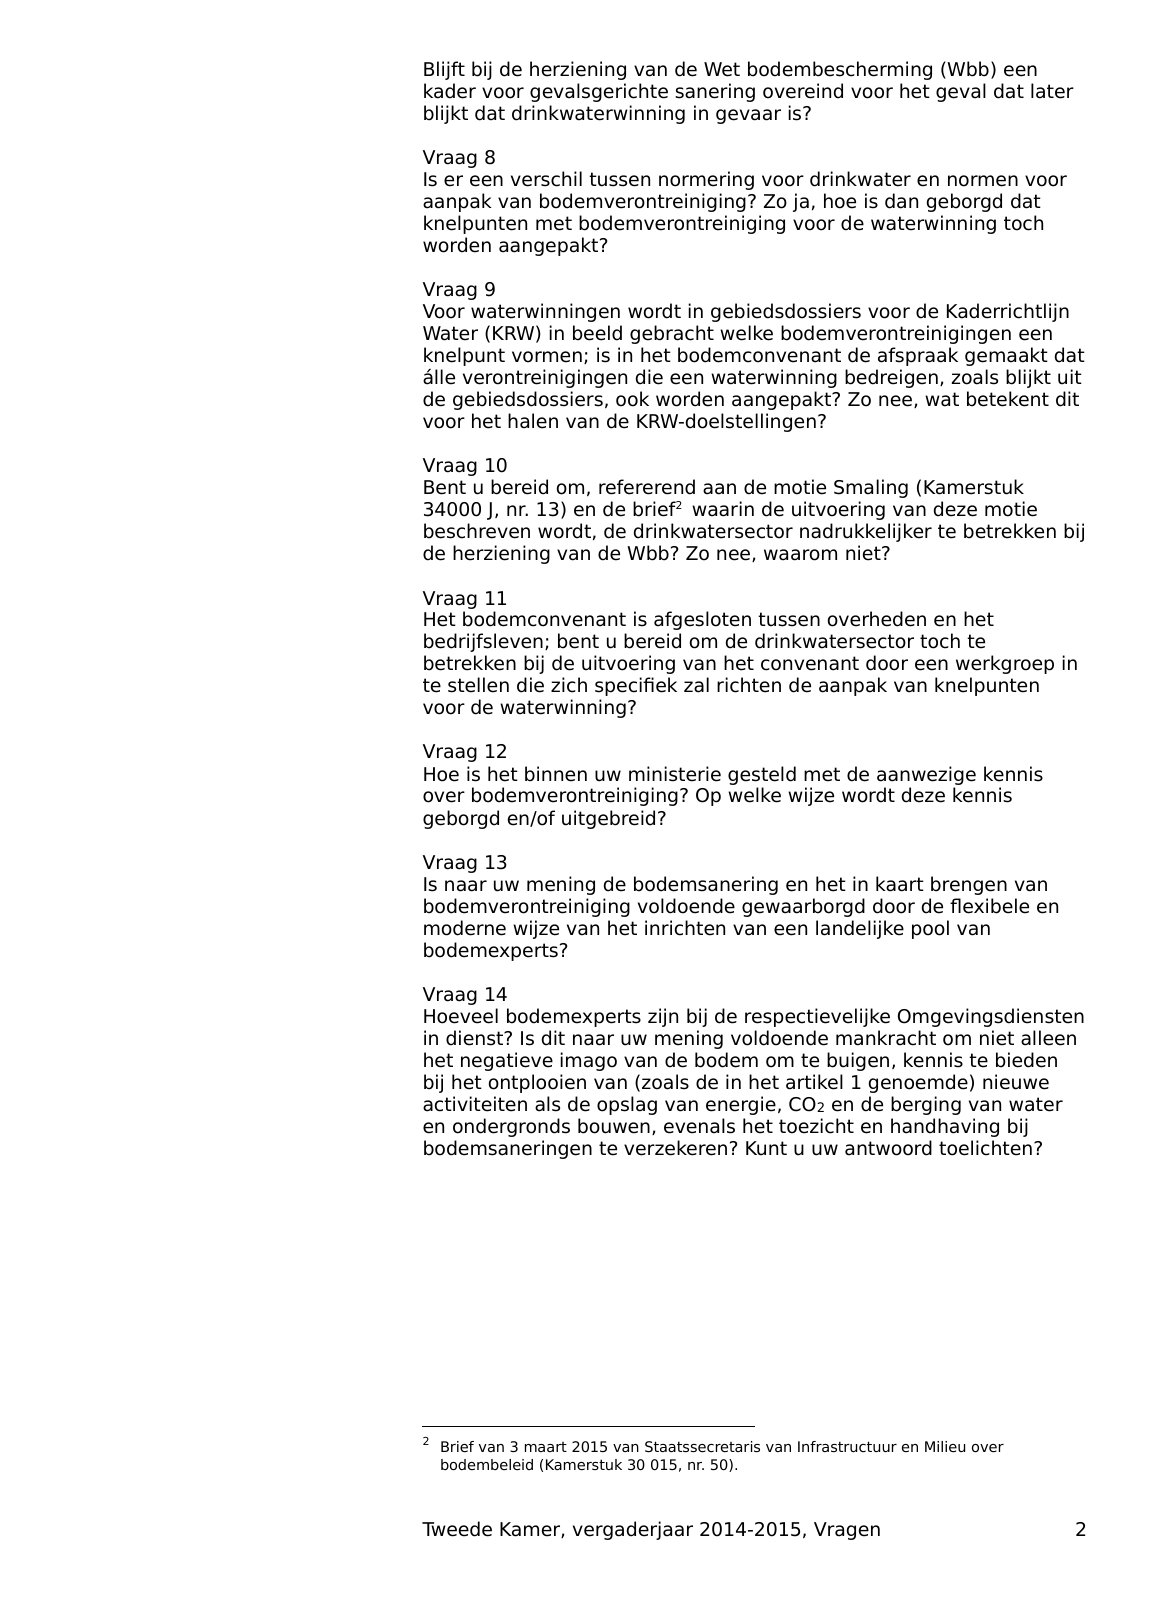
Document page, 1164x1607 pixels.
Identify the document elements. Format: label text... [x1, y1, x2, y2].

text Vraag 10 [422, 455, 1087, 477]
text Brief van 3 maart 2015 van Staatssecretaris van Infrastructuur en Milieu over bodembeleid (Kamerstuk 30 015, nr. 50). [422, 1435, 1087, 1474]
text Vraag 12 [422, 741, 1087, 763]
text Het bodemconvenant is afgesloten tussen overheden en het bedrijfsleven; bent u bereid om de drinkwatersector toch te betrekken bij de uitvoering van het convenant door een werkgroep in te stellen die zich specifiek zal richten de aanpak van knelpunten voor de waterwinning? [422, 609, 1087, 719]
text Hoeveel bodemexperts zijn bij de respectievelijke Omgevingsdiensten in dienst? Is dit naar uw mening voldoende mankracht om niet alleen het negatieve imago van de bodem om te buigen, kennis te bieden bij het ontplooien van (zoals de in het artikel 1 genoemde) nieuwe activiteiten als de opslag van energie, CO2 en de berging van water en ondergronds bouwen, evenals het toezicht en handhaving bij bodemsaneringen te verzekeren? Kunt u uw antwoord toelichten? [422, 1006, 1087, 1159]
text Vraag 8 [422, 147, 1087, 169]
text Vraag 11 [422, 587, 1087, 609]
text Vraag 9 [422, 279, 1087, 301]
text Blijft bij de herziening van de Wet bodembescherming (Wbb) een kader voor gevalsgerichte sanering overeind voor het geval dat later blijkt dat drinkwaterwinning in gevaar is? [422, 59, 1087, 125]
text Is naar uw mening de bodemsanering en het in kaart brengen van bodemverontreiniging voldoende gewaarborgd door de flexibele en moderne wijze van het inrichten van een landelijke pool van bodemexperts? [422, 873, 1087, 961]
text Is er een verschil tussen normering voor drinkwater en normen voor aanpak van bodemverontreiniging? Zo ja, hoe is dan geborgd dat knelpunten met bodemverontreiniging voor de waterwinning toch worden aangepakt? [422, 169, 1087, 257]
text Hoe is het binnen uw ministerie gesteld met de aanwezige kennis over bodemverontreiniging? Op welke wijze wordt deze kennis geborgd en/of uitgebreid? [422, 763, 1087, 829]
text Vraag 14 [422, 984, 1087, 1006]
text Vraag 13 [422, 852, 1087, 873]
text Voor waterwinningen wordt in gebiedsdossiers voor de Kaderrichtlijn Water (KRW) in beeld gebracht welke bodemverontreinigingen een knelpunt vormen; is in het bodemconvenant de afspraak gemaakt dat álle verontreinigingen die een waterwinning bedreigen, zoals blijkt uit de gebiedsdossiers, ook worden aangepakt? Zo nee, wat betekent dit voor het halen van de KRW-doelstellingen? [422, 301, 1087, 433]
text Bent u bereid om, refererend aan de motie Smaling (Kamerstuk 34000 J, nr. 13) en de brief waarin de uitvoering van deze motie beschreven wordt, de drinkwatersector nadrukkelijker te betrekken bij de herziening van de Wbb? Zo nee, waarom niet? [422, 477, 1087, 565]
